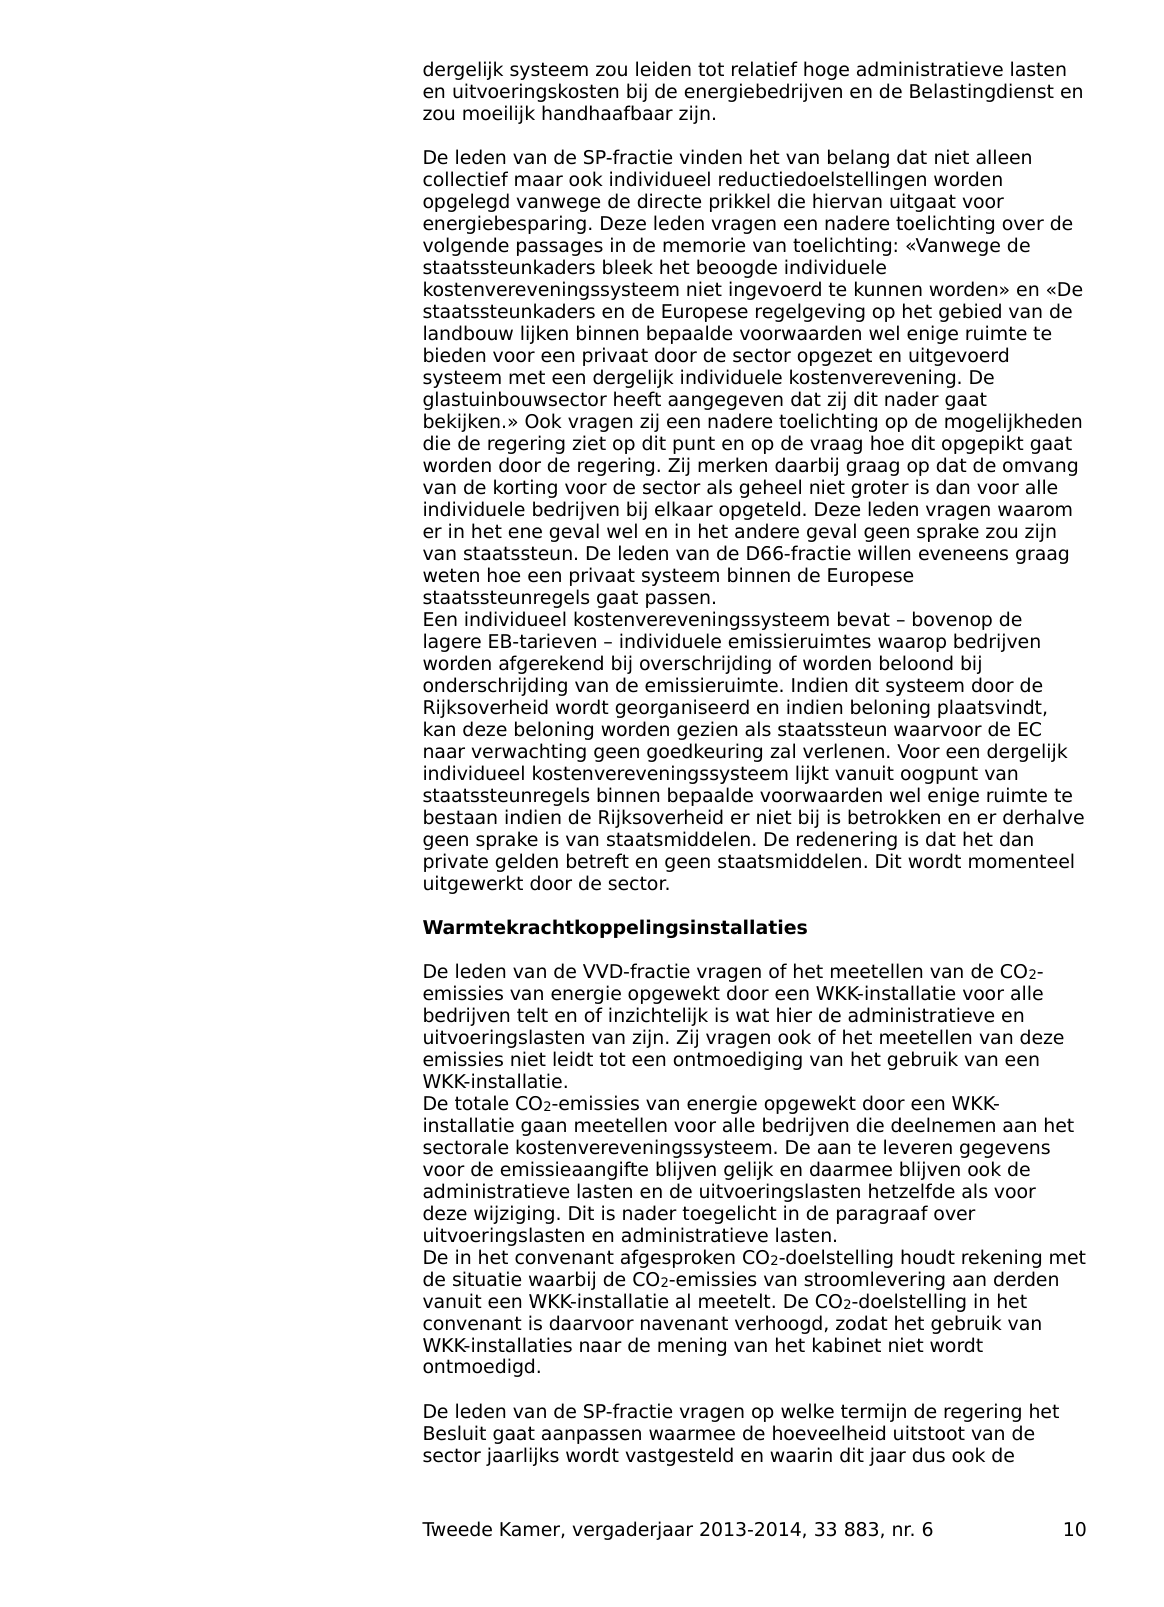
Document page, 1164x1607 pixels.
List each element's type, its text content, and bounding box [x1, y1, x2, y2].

text De leden van de SP-fractie vinden het van belang dat niet alleen collectief maar ook individueel reductiedoelstellingen worden opgelegd vanwege de directe prikkel die hiervan uitgaat voor energiebesparing. Deze leden vragen een nadere toelichting over de volgende passages in de memorie van toelichting: «Vanwege de staatssteunkaders bleek het beoogde individuele kostenvereveningssysteem niet ingevoerd te kunnen worden» en «De staatssteunkaders en de Europese regelgeving op het gebied van de landbouw lijken binnen bepaalde voorwaarden wel enige ruimte te bieden voor een privaat door de sector opgezet en uitgevoerd systeem met een dergelijk individuele kostenverevening. De glastuinbouwsector heeft aangegeven dat zij dit nader gaat bekijken.» Ook vragen zij een nadere toelichting op de mogelijkheden die de regering ziet op dit punt en op de vraag hoe dit opgepikt gaat worden door de regering. Zij merken daarbij graag op dat de omvang van de korting voor de sector als geheel niet groter is dan voor alle individuele bedrijven bij elkaar opgeteld. Deze leden vragen waarom er in het ene geval wel en in het andere geval geen sprake zou zijn van staatssteun. De leden van de D66-fractie willen eveneens graag weten hoe een privaat systeem binnen de Europese staatssteunregels gaat passen. [422, 147, 1087, 609]
subtitle Warmtekrachtkoppelingsinstallaties [422, 917, 1087, 939]
text De leden van de SP-fractie vragen op welke termijn de regering het Besluit gaat aanpassen waarmee de hoeveelheid uitstoot van de sector jaarlijks wordt vastgesteld en waarin dit jaar dus ook de [422, 1401, 1087, 1467]
text De totale CO2-emissies van energie opgewekt door een WKK-installatie gaan meetellen voor alle bedrijven die deelnemen aan het sectorale kostenvereveningssysteem. De aan te leveren gegevens voor de emissieaangifte blijven gelijk en daarmee blijven ook de administratieve lasten en de uitvoeringslasten hetzelfde als voor deze wijziging. Dit is nader toegelicht in de paragraaf over uitvoeringslasten en administratieve lasten. [422, 1093, 1087, 1247]
text dergelijk systeem zou leiden tot relatief hoge administratieve lasten en uitvoeringskosten bij de energiebedrijven en de Belastingdienst en zou moeilijk handhaafbaar zijn. [422, 59, 1087, 125]
text De leden van de VVD-fractie vragen of het meetellen van de CO2-emissies van energie opgewekt door een WKK-installatie voor alle bedrijven telt en of inzichtelijk is wat hier de administratieve en uitvoeringslasten van zijn. Zij vragen ook of het meetellen van deze emissies niet leidt tot een ontmoediging van het gebruik van een WKK-installatie. [422, 961, 1087, 1093]
text Een individueel kostenvereveningssysteem bevat – bovenop de lagere EB-tarieven – individuele emissieruimtes waarop bedrijven worden afgerekend bij overschrijding of worden beloond bij onderschrijding van de emissieruimte. Indien dit systeem door de Rijksoverheid wordt georganiseerd en indien beloning plaatsvindt, kan deze beloning worden gezien als staatssteun waarvoor de EC naar verwachting geen goedkeuring zal verlenen. Voor een dergelijk individueel kostenvereveningssysteem lijkt vanuit oogpunt van staatssteunregels binnen bepaalde voorwaarden wel enige ruimte te bestaan indien de Rijksoverheid er niet bij is betrokken en er derhalve geen sprake is van staatsmiddelen. De redenering is dat het dan private gelden betreft en geen staatsmiddelen. Dit wordt momenteel uitgewerkt door de sector. [422, 609, 1087, 894]
text De in het convenant afgesproken CO2-doelstelling houdt rekening met de situatie waarbij de CO2-emissies van stroomlevering aan derden vanuit een WKK-installatie al meetelt. De CO2-doelstelling in het convenant is daarvoor navenant verhoogd, zodat het gebruik van WKK-installaties naar de mening van het kabinet niet wordt ontmoedigd. [422, 1247, 1087, 1378]
